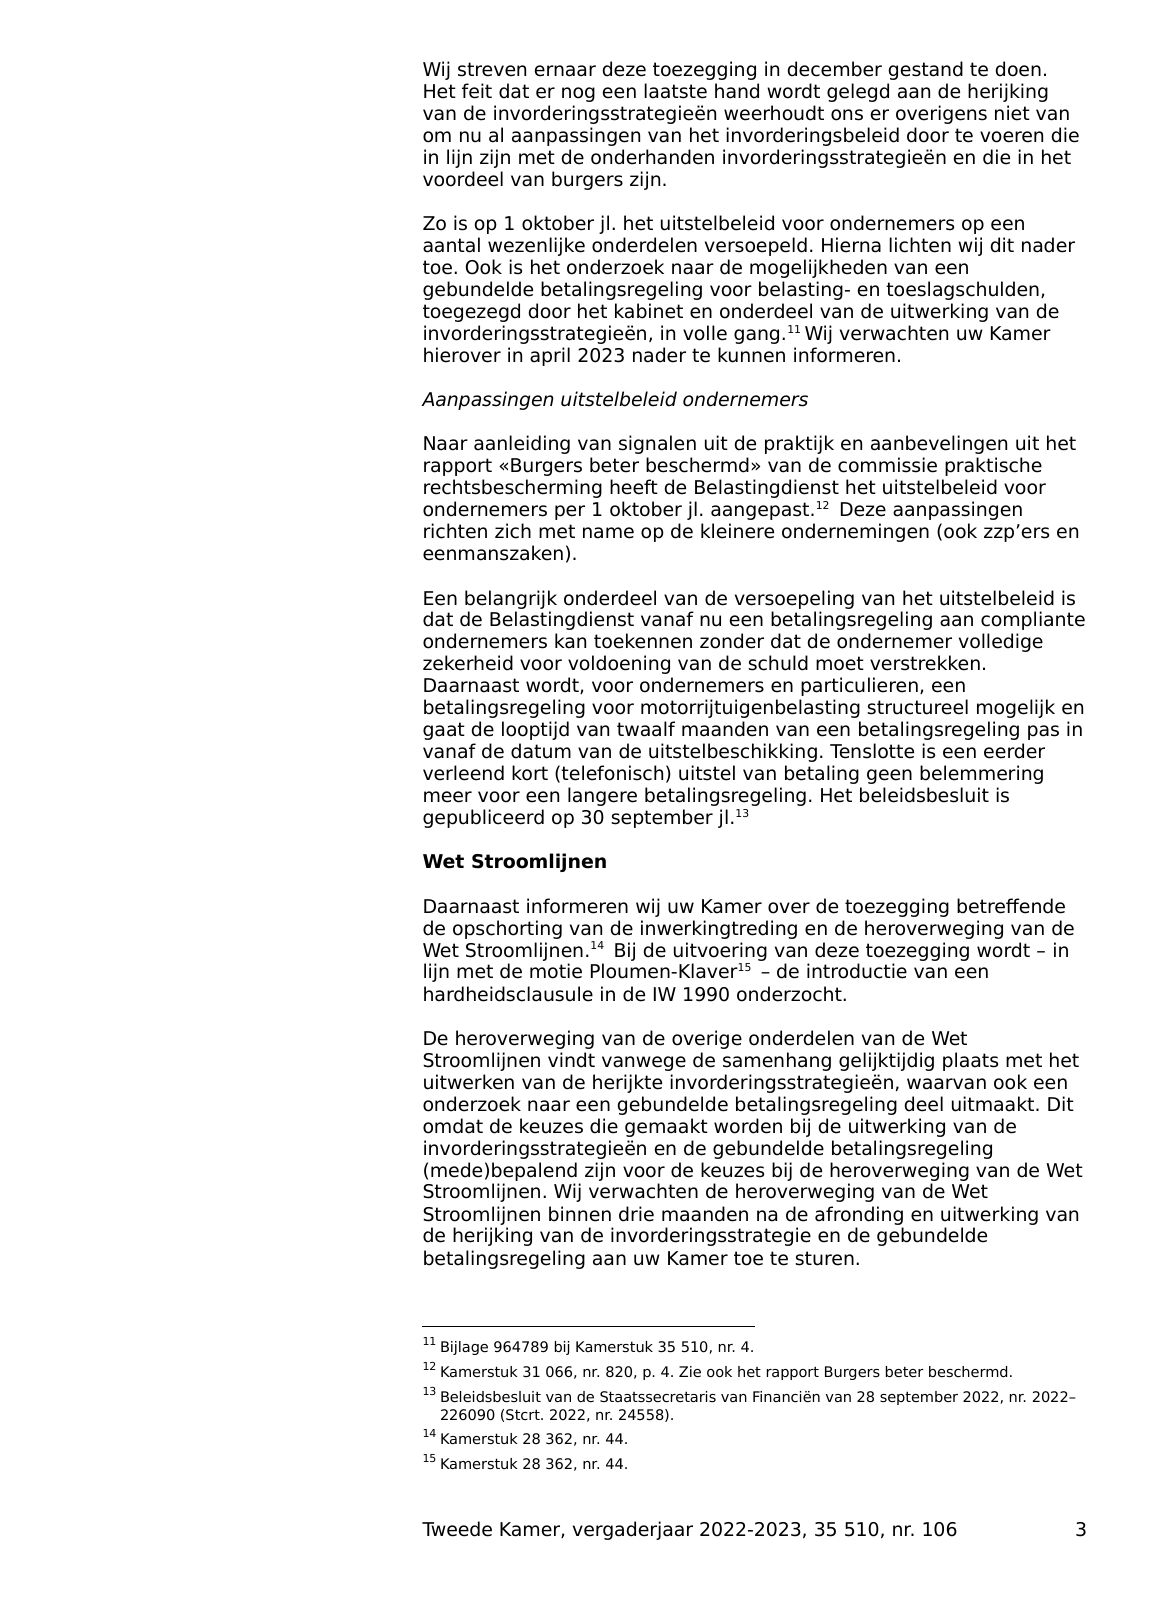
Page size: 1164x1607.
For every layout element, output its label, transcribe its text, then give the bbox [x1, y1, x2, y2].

text Kamerstuk 28 362, nr. 44. [422, 1427, 1087, 1449]
subtitle Aanpassingen uitstelbeleid ondernemers [422, 389, 1087, 411]
text Een belangrijk onderdeel van de versoepeling van het uitstelbeleid is dat de Belastingdienst vanaf nu een betalingsregeling aan compliante ondernemers kan toekennen zonder dat de ondernemer volledige zekerheid voor voldoening van de schuld moet verstrekken. Daarnaast wordt, voor ondernemers en particulieren, een betalingsregeling voor motorrijtuigenbelasting structureel mogelijk en gaat de looptijd van twaalf maanden van een betalingsregeling pas in vanaf de datum van de uitstelbeschikking. Tenslotte is een eerder verleend kort (telefonisch) uitstel van betaling geen belemmering meer voor een langere betalingsregeling. Het beleidsbesluit is gepubliceerd op 30 september jl. [422, 587, 1087, 829]
text Beleidsbesluit van de Staatssecretaris van Financiën van 28 september 2022, nr. 2022–226090 (Stcrt. 2022, nr. 24558). [422, 1385, 1087, 1424]
text Bijlage 964789 bij Kamerstuk 35 510, nr. 4. [422, 1335, 1087, 1357]
text Naar aanleiding van signalen uit de praktijk en aanbevelingen uit het rapport «Burgers beter beschermd» van de commissie praktische rechtsbescherming heeft de Belastingdienst het uitstelbeleid voor ondernemers per 1 oktober jl. aangepast. Deze aanpassingen richten zich met name op de kleinere ondernemingen (ook zzp’ers en eenmanszaken). [422, 433, 1087, 565]
text Wij streven ernaar deze toezegging in december gestand te doen. Het feit dat er nog een laatste hand wordt gelegd aan de herijking van de invorderingsstrategieën weerhoudt ons er overigens niet van om nu al aanpassingen van het invorderingsbeleid door te voeren die in lijn zijn met de onderhanden invorderingsstrategieën en die in het voordeel van burgers zijn. [422, 59, 1087, 191]
text De heroverweging van de overige onderdelen van de Wet Stroomlijnen vindt vanwege de samenhang gelijktijdig plaats met het uitwerken van de herijkte invorderingsstrategieën, waarvan ook een onderzoek naar een gebundelde betalingsregeling deel uitmaakt. Dit omdat de keuzes die gemaakt worden bij de uitwerking van de invorderingsstrategieën en de gebundelde betalingsregeling (mede)bepalend zijn voor de keuzes bij de heroverweging van de Wet Stroomlijnen. Wij verwachten de heroverweging van de Wet Stroomlijnen binnen drie maanden na de afronding en uitwerking van de herijking van de invorderingsstrategie en de gebundelde betalingsregeling aan uw Kamer toe te sturen. [422, 1028, 1087, 1269]
text Kamerstuk 31 066, nr. 820, p. 4. Zie ook het rapport Burgers beter beschermd. [422, 1360, 1087, 1382]
text Kamerstuk 28 362, nr. 44. [422, 1452, 1087, 1474]
text Zo is op 1 oktober jl. het uitstelbeleid voor ondernemers op een aantal wezenlijke onderdelen versoepeld. Hierna lichten wij dit nader toe. Ook is het onderzoek naar de mogelijkheden van een gebundelde betalingsregeling voor belasting- en toeslagschulden, toegezegd door het kabinet en onderdeel van de uitwerking van de invorderingsstrategieën, in volle gang.Wij verwachten uw Kamer hierover in april 2023 nader te kunnen informeren. [422, 213, 1087, 367]
subtitle Wet Stroomlijnen [422, 851, 1087, 873]
text Daarnaast informeren wij uw Kamer over de toezegging betreffende de opschorting van de inwerkingtreding en de heroverweging van de Wet Stroomlijnen. Bij de uitvoering van deze toezegging wordt – in lijn met de motie Ploumen-Klaver – de introductie van een hardheidsclausule in de IW 1990 onderzocht. [422, 896, 1087, 1005]
